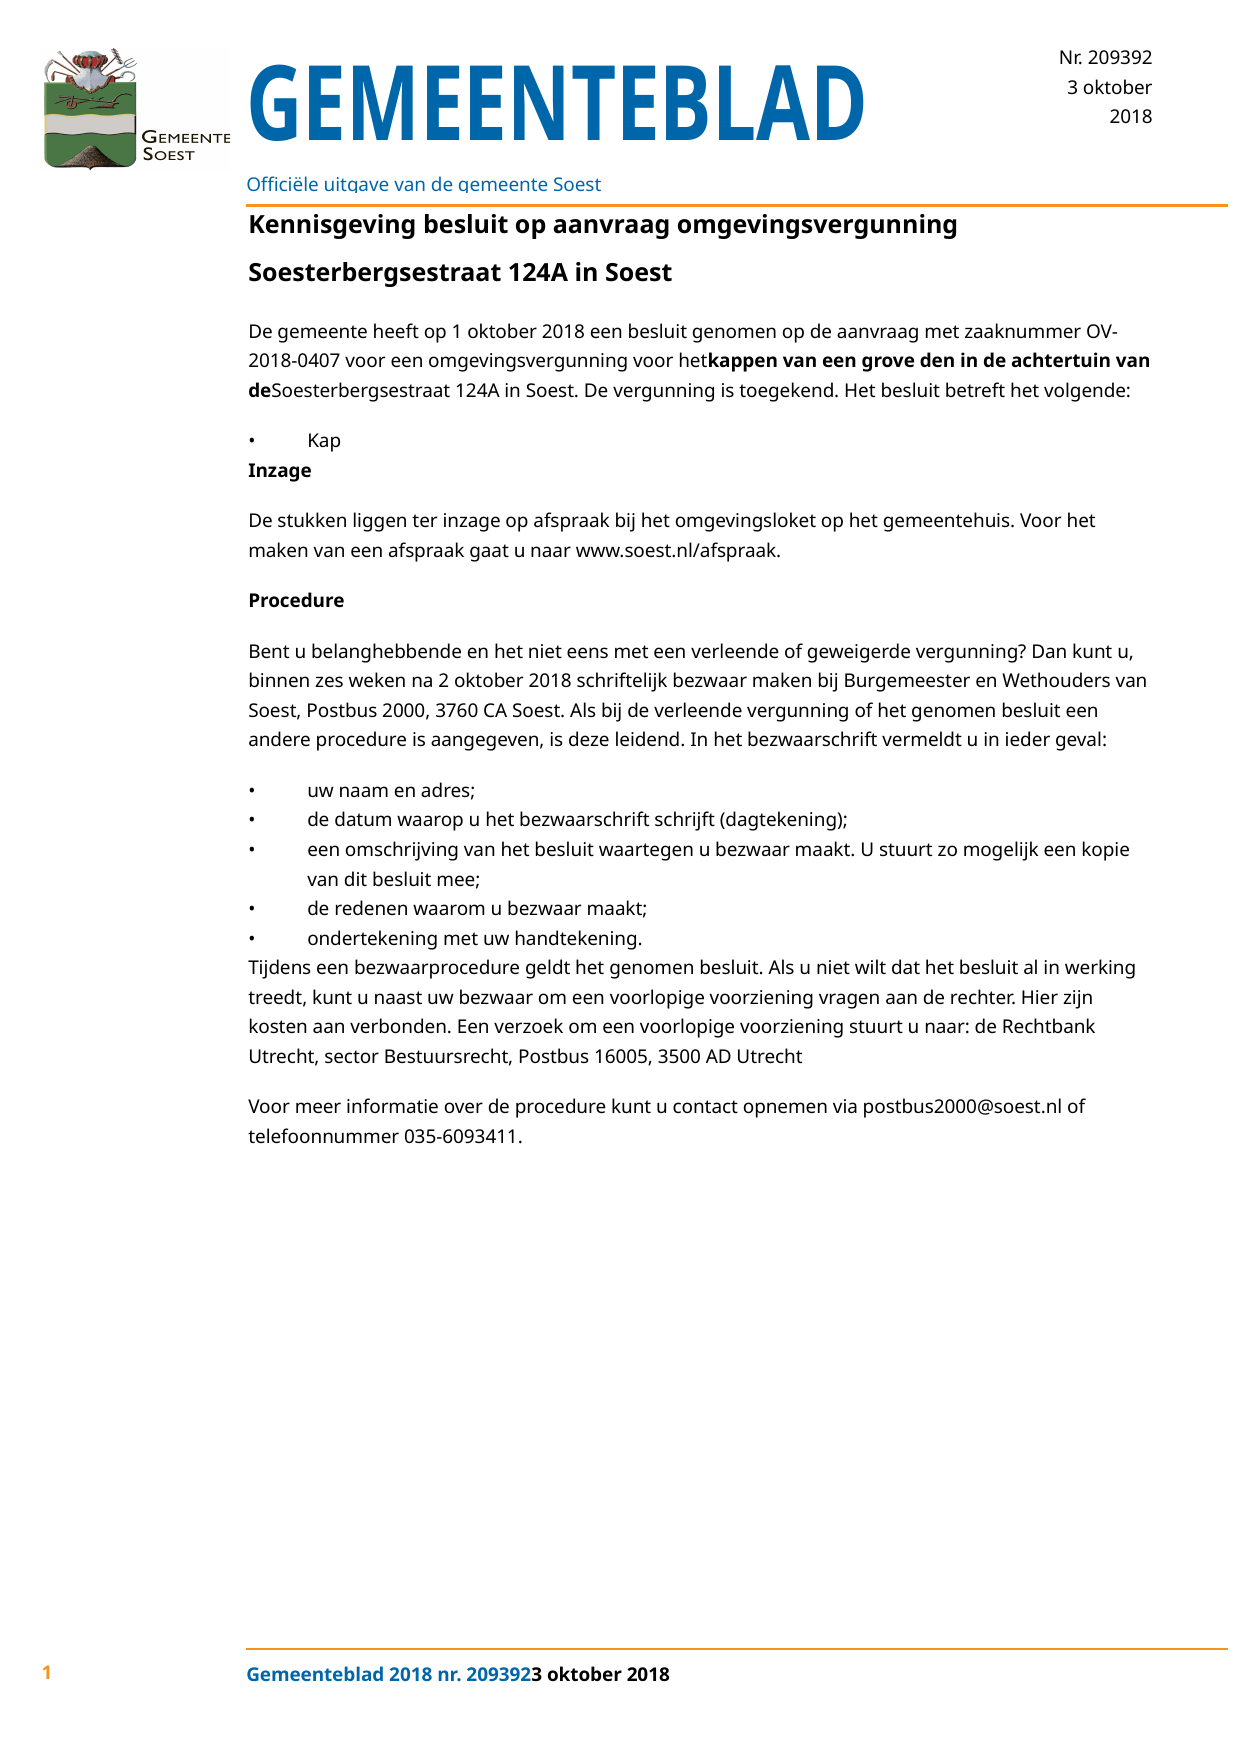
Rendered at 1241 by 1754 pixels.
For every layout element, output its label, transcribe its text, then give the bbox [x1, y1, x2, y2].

text Inzage [248, 457, 1152, 483]
text De stukken liggen ter inzage op afspraak bij het omgevingsloket op het gemeentehuis. Voor het maken van een afspraak gaat u naar www.soest.nl/afspraak. [248, 507, 1152, 563]
list de datum waarop u het bezwaarschrift schrijft (dagtekening); [248, 807, 1152, 832]
list Kap [248, 427, 1152, 453]
text Procedure [248, 587, 1152, 613]
text De gemeente heeft op 1 oktober 2018 een besluit genomen op de aanvraag met zaaknummer OV-2018-0407 voor een omgevingsvergunning voor hetkappen van een grove den in de achtertuin van deSoesterbergsestraat 124A in Soest. De vergunning is toegekend. Het besluit betreft het volgende: [248, 318, 1152, 403]
text Bent u belanghebbende en het niet eens met een verleende of geweigerde vergunning? Dan kunt u, binnen zes weken na 2 oktober 2018 schriftelijk bezwaar maken bij Burgemeester en Wethouders van Soest, Postbus 2000, 3760 CA Soest. Als bij de verleende vergunning of het genomen besluit een andere procedure is aangegeven, is deze leidend. In het bezwaarschrift vermeldt u in ieder geval: [248, 638, 1152, 752]
list een omschrijving van het besluit waartegen u bezwaar maakt. U stuurt zo mogelijk een kopie van dit besluit mee; [248, 836, 1152, 892]
list uw naam en adres; [248, 777, 1152, 803]
text Kennisgeving besluit op aanvraag omgevingsvergunning Soesterbergsestraat 124A in Soest [248, 207, 1152, 288]
list ondertekening met uw handtekening. [248, 925, 1152, 951]
picture [41, 47, 231, 172]
list de redenen waarom u bezwaar maakt; [248, 895, 1152, 921]
text Tijdens een bezwaarprocedure geldt het genomen besluit. Als u niet wilt dat het besluit al in werking treedt, kunt u naast uw bezwaar om een voorlopige voorziening vragen aan de rechter. Hier zijn kosten aan verbonden. Een verzoek om een voorlopige voorziening stuurt u naar: de Rechtbank Utrecht, sector Bestuursrecht, Postbus 16005, 3500 AD Utrecht [248, 954, 1152, 1069]
text Voor meer informatie over de procedure kunt u contact opnemen via postbus2000@soest.nl of telefoonnummer 035-6093411. [248, 1094, 1152, 1149]
